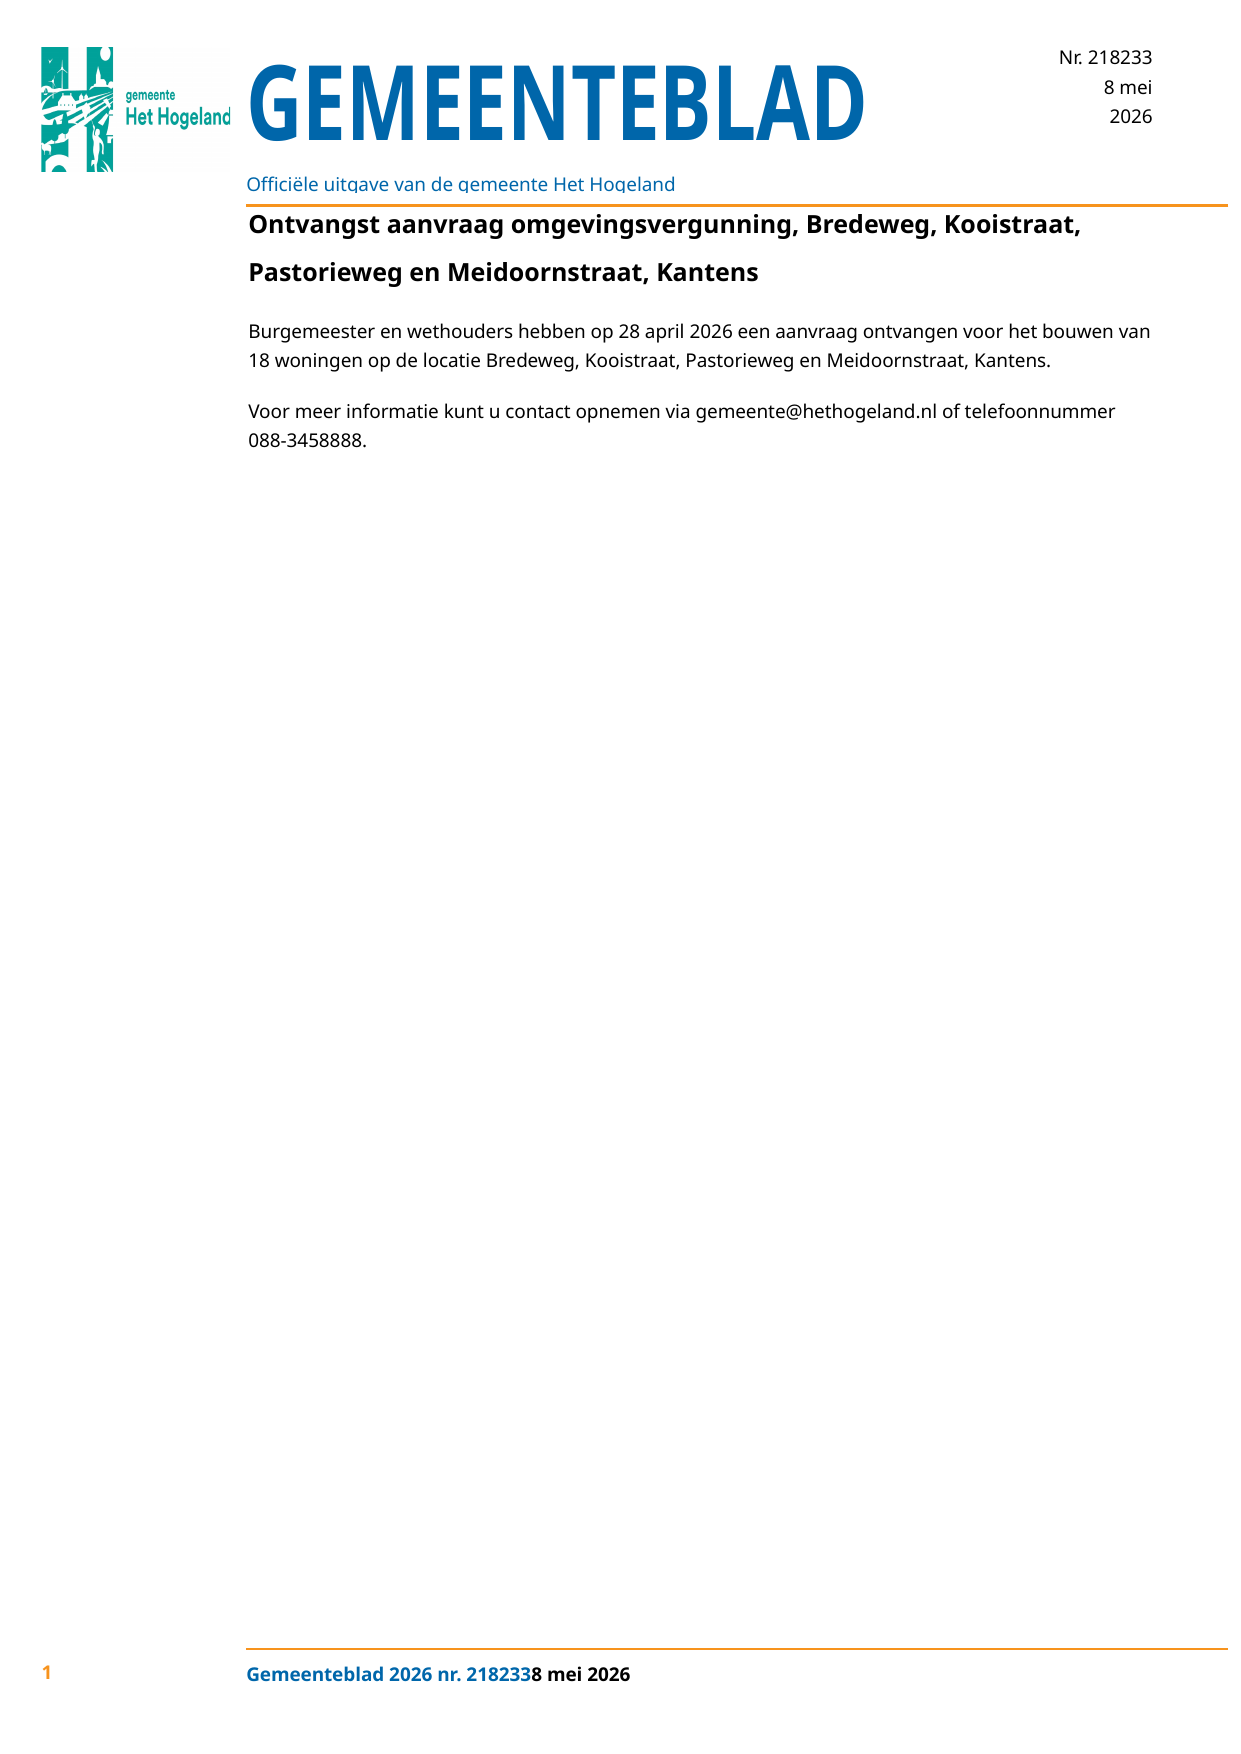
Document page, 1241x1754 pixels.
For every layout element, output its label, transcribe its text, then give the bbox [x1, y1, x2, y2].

text Ontvangst aanvraag omgevingsvergunning, Bredeweg, Kooistraat, Pastorieweg en Meidoornstraat, Kantens [248, 207, 1152, 288]
picture [41, 47, 231, 172]
text Voor meer informatie kunt u contact opnemen via gemeente@hethogeland.nl of telefoonnummer 088-3458888. [248, 398, 1152, 453]
text Burgemeester en wethouders hebben op 28 april 2026 een aanvraag ontvangen voor het bouwen van 18 woningen op de locatie Bredeweg, Kooistraat, Pastorieweg en Meidoornstraat, Kantens. [248, 318, 1152, 373]
